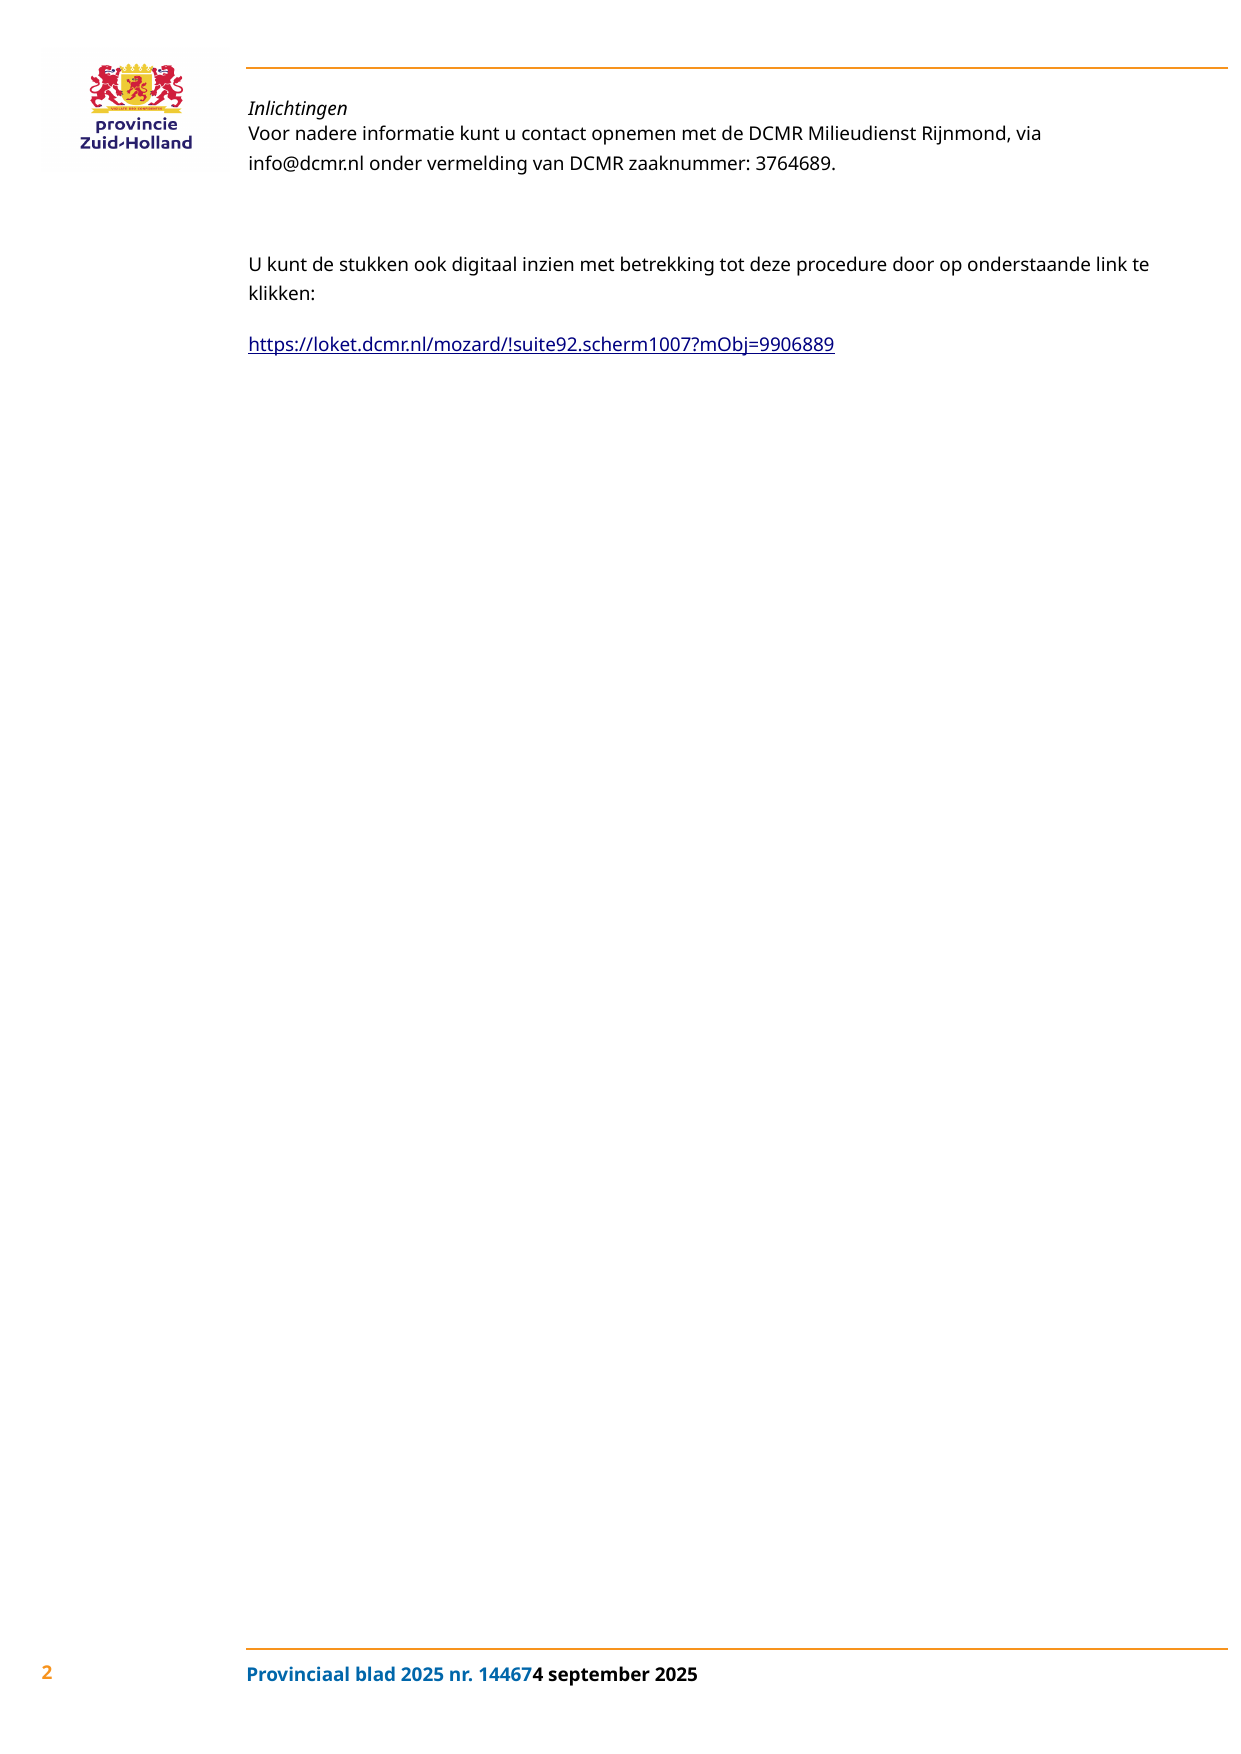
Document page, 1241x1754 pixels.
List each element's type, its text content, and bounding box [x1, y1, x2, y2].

text https://loket.dcmr.nl/mozard/!suite92.scherm1007?mObj=9906889 [248, 331, 1152, 357]
picture [41, 47, 231, 172]
text Voor nadere informatie kunt u contact opnemen met de DCMR Milieudienst Rijnmond, via info@dcmr.nl onder vermelding van DCMR zaaknummer: 3764689. [248, 121, 1152, 176]
text Inlichtingen [248, 95, 1152, 121]
text U kunt de stukken ook digitaal inzien met betrekking tot deze procedure door op onderstaande link te klikken: [248, 251, 1152, 306]
